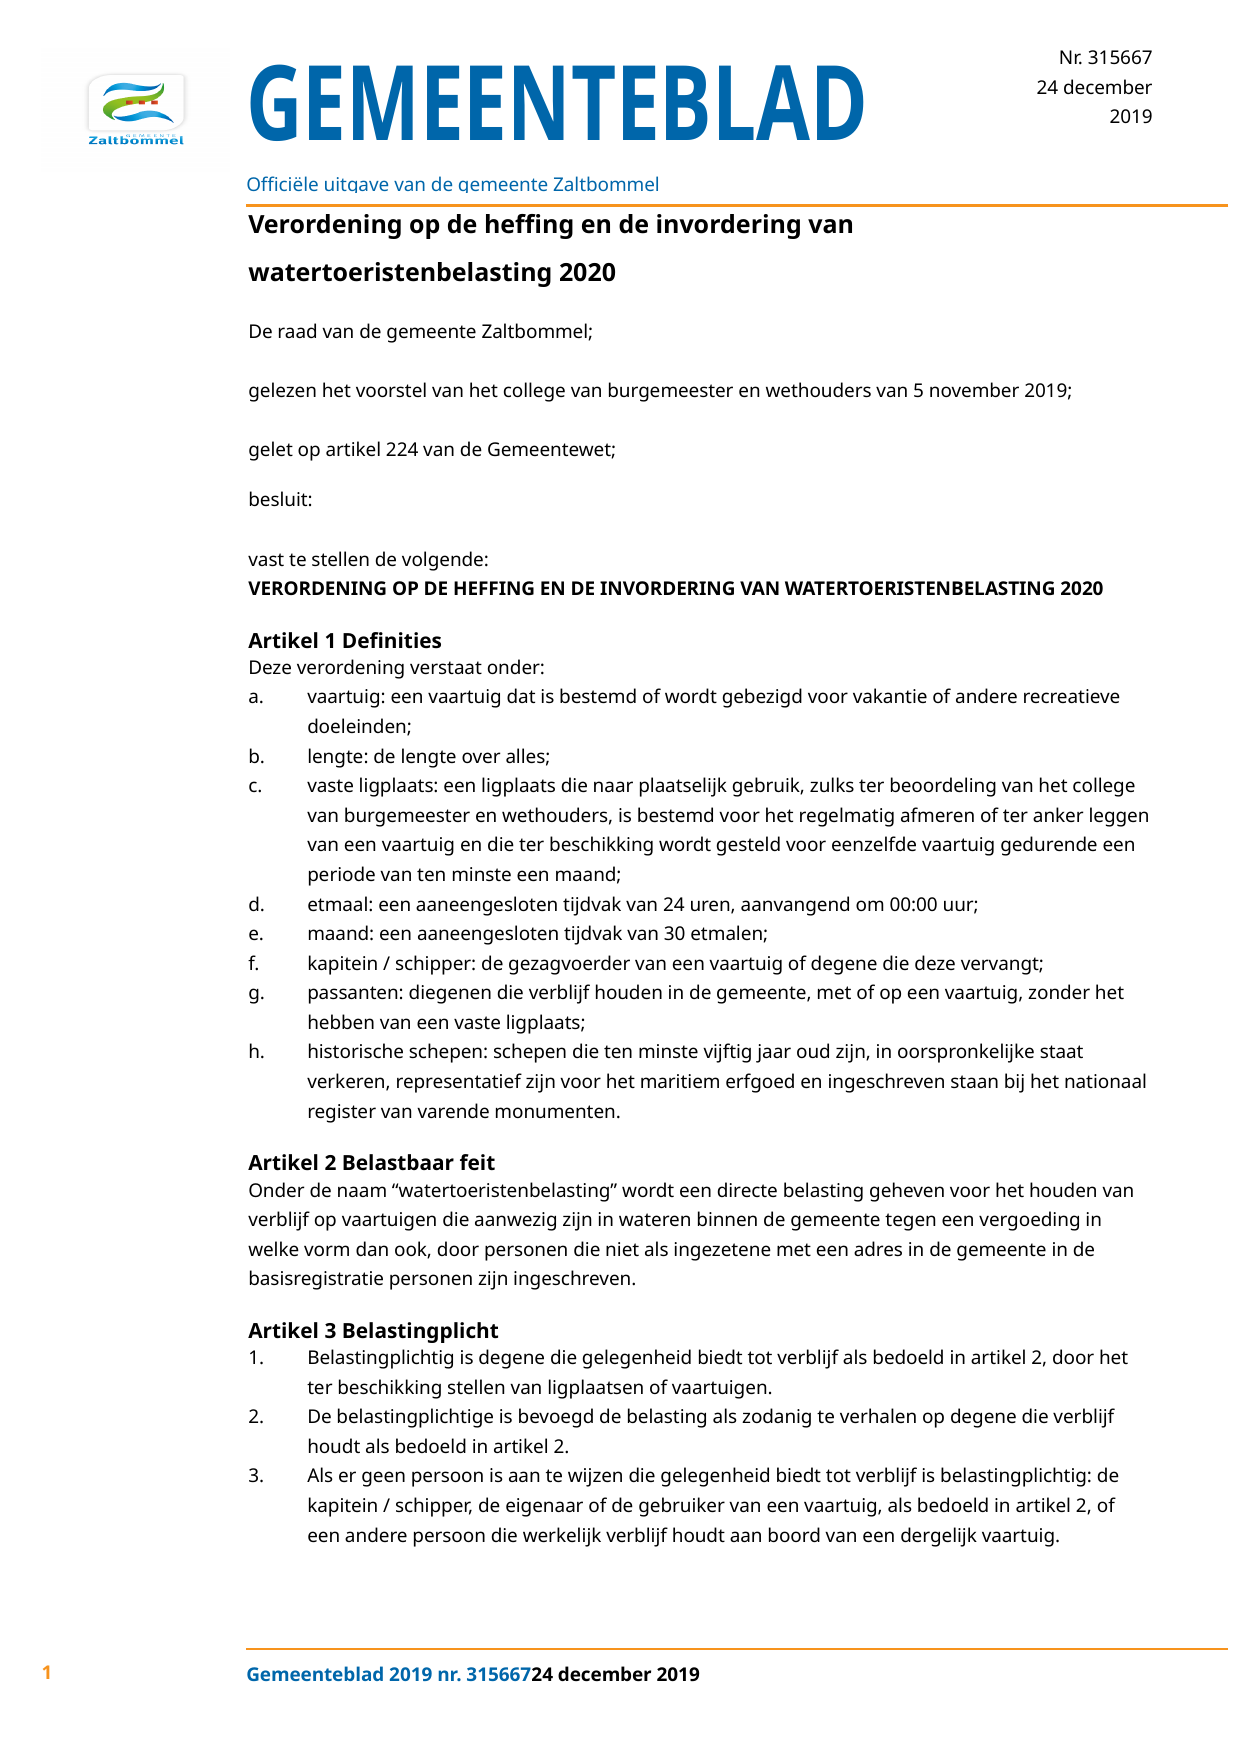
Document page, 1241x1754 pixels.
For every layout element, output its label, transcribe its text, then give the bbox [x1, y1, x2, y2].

text De raad van de gemeente Zaltbommel; [248, 318, 1152, 344]
list kapitein / schipper: de gezagvoerder van een vaartuig of degene die deze vervangt; [248, 950, 1152, 976]
text Artikel 2 Belastbaar feit [248, 1148, 1152, 1177]
list historische schepen: schepen die ten minste vijftig jaar oud zijn, in oorspronkelijke staat verkeren, representatief zijn voor het maritiem erfgoed en ingeschreven staan bij het nationaal register van varende monumenten. [248, 1039, 1152, 1124]
list vaste ligplaats: een ligplaats die naar plaatselijk gebruik, zulks ter beoordeling van het college van burgemeester en wethouders, is bestemd voor het regelmatig afmeren of ter anker leggen van een vaartuig en die ter beschikking wordt gesteld voor eenzelfde vaartuig gedurende een periode van ten minste een maand; [248, 772, 1152, 887]
list etmaal: een aaneengesloten tijdvak van 24 uren, aanvangend om 00:00 uur; [248, 891, 1152, 917]
list Belastingplichtig is degene die gelegenheid biedt tot verblijf als bedoeld in artikel 2, door het ter beschikking stellen van ligplaatsen of vaartuigen. [248, 1344, 1152, 1400]
text gelet op artikel 224 van de Gemeentewet; [248, 436, 1152, 462]
text Deze verordening verstaat onder: [248, 654, 1152, 680]
text gelezen het voorstel van het college van burgemeester en wethouders van 5 november 2019; [248, 377, 1152, 403]
text VERORDENING OP DE HEFFING EN DE INVORDERING VAN WATERTOERISTENBELASTING 2020 [248, 575, 1152, 601]
text Verordening op de heffing en de invordering van watertoeristenbelasting 2020 [248, 207, 1152, 288]
list vaartuig: een vaartuig dat is bestemd of wordt gebezigd voor vakantie of andere recreatieve doeleinden; [248, 684, 1152, 739]
picture [41, 47, 231, 172]
text Artikel 1 Definities [248, 626, 1152, 654]
text Artikel 3 Belastingplicht [248, 1316, 1152, 1344]
list Als er geen persoon is aan te wijzen die gelegenheid biedt tot verblijf is belastingplichtig: de kapitein / schipper, de eigenaar of de gebruiker van een vaartuig, als bedoeld in artikel 2, of een andere persoon die werkelijk verblijf houdt aan boord van een dergelijk vaartuig. [248, 1463, 1152, 1548]
list maand: een aaneengesloten tijdvak van 30 etmalen; [248, 920, 1152, 946]
list passanten: diegenen die verblijf houden in de gemeente, met of op een vaartuig, zonder het hebben van een vaste ligplaats; [248, 979, 1152, 1035]
list lengte: de lengte over alles; [248, 743, 1152, 769]
text besluit: [248, 487, 1152, 512]
text Onder de naam “watertoeristenbelasting” wordt een directe belasting geheven voor het houden van verblijf op vaartuigen die aanwezig zijn in wateren binnen de gemeente tegen een vergoeding in welke vorm dan ook, door personen die niet als ingezetene met een adres in de gemeente in de basisregistratie personen zijn ingeschreven. [248, 1177, 1152, 1291]
list De belastingplichtige is bevoegd de belasting als zodanig te verhalen op degene die verblijf houdt als bedoeld in artikel 2. [248, 1403, 1152, 1459]
text vast te stellen de volgende: [248, 546, 1152, 571]
